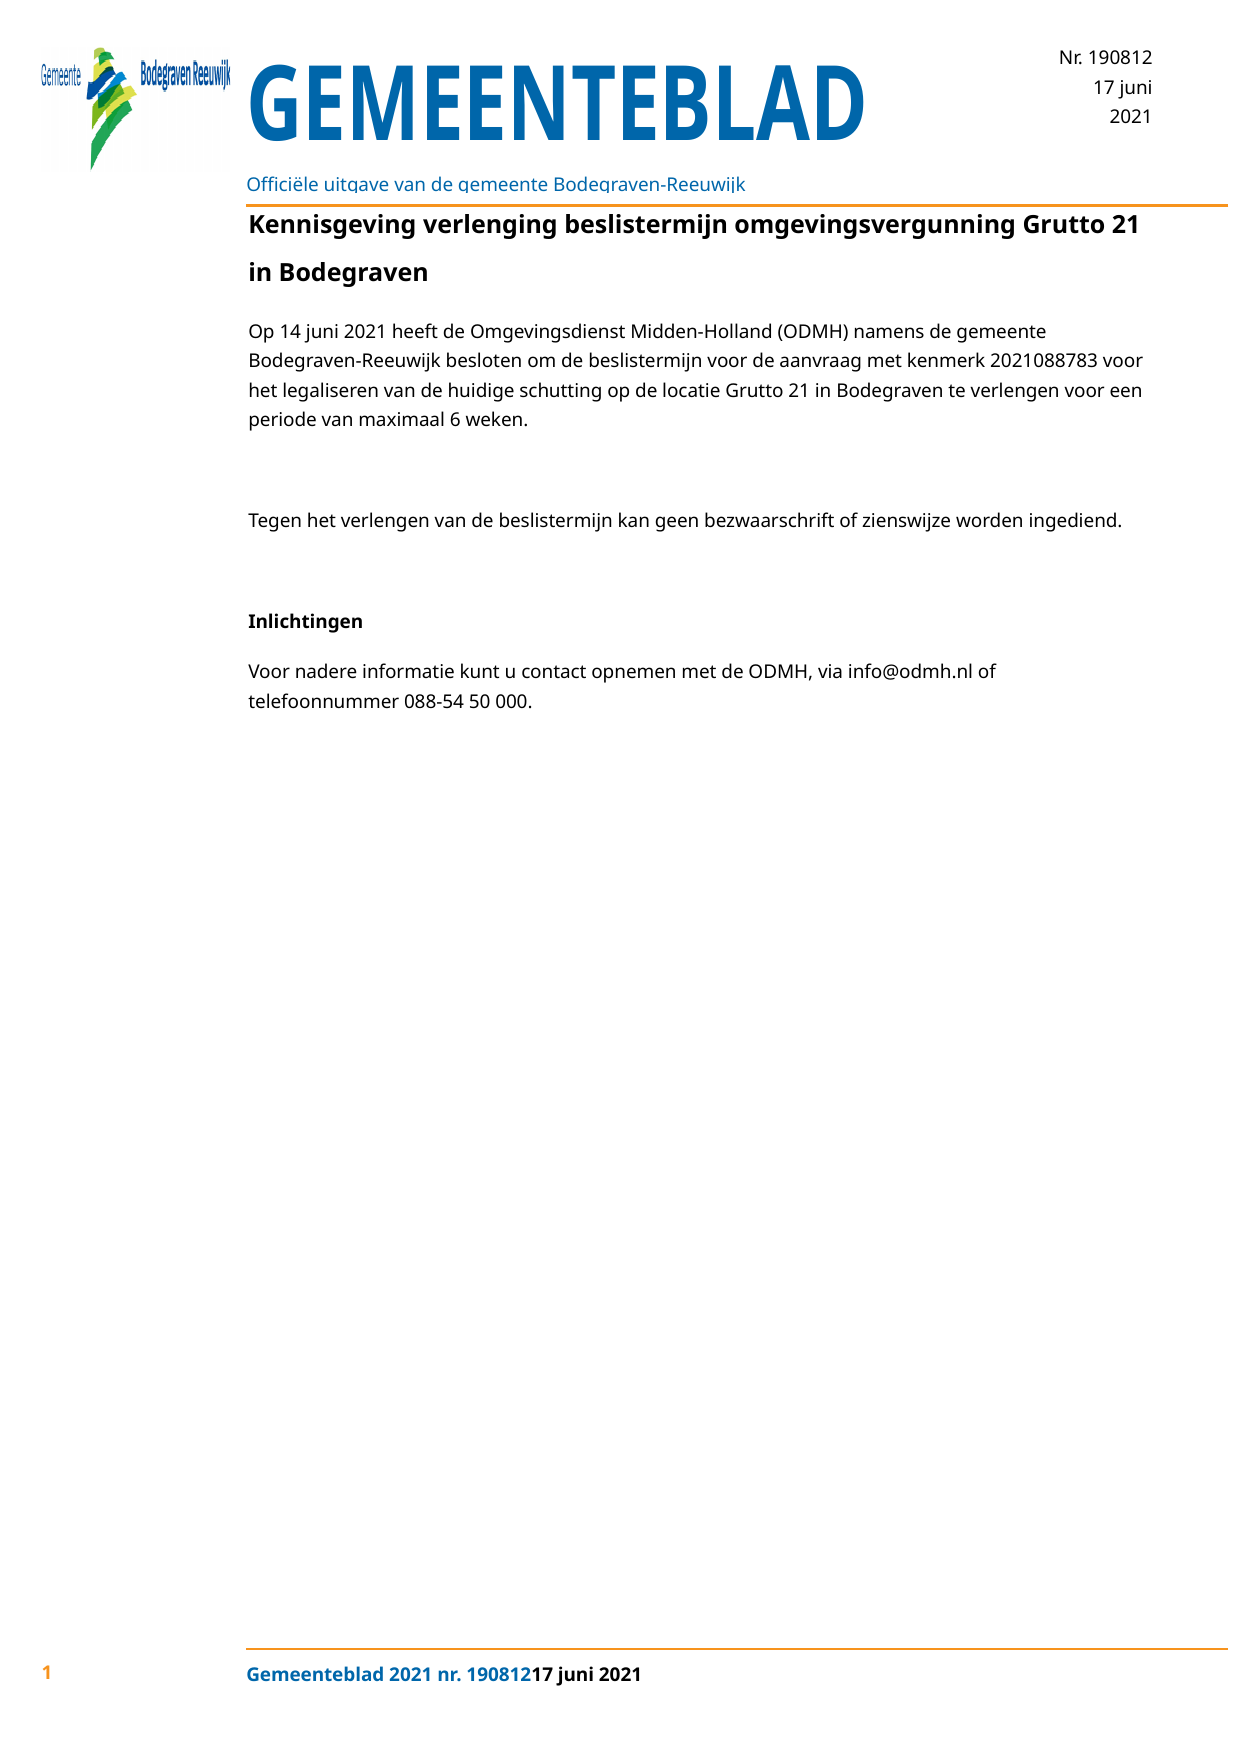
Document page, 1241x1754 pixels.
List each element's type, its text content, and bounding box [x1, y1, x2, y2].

text Voor nadere informatie kunt u contact opnemen met de ODMH, via info@odmh.nl of telefoonnummer 088-54 50 000. [248, 659, 1152, 714]
text Inlichtingen [248, 608, 1152, 634]
text Op 14 juni 2021 heeft de Omgevingsdienst Midden-Holland (ODMH) namens de gemeente Bodegraven-Reeuwijk besloten om de beslistermijn voor de aanvraag met kenmerk 2021088783 voor het legaliseren van de huidige schutting op de locatie Grutto 21 in Bodegraven te verlengen voor een periode van maximaal 6 weken. [248, 318, 1152, 432]
text Kennisgeving verlenging beslistermijn omgevingsvergunning Grutto 21 in Bodegraven [248, 207, 1152, 288]
picture [41, 47, 231, 172]
text Tegen het verlengen van de beslistermijn kan geen bezwaarschrift of zienswijze worden ingediend. [248, 507, 1152, 533]
